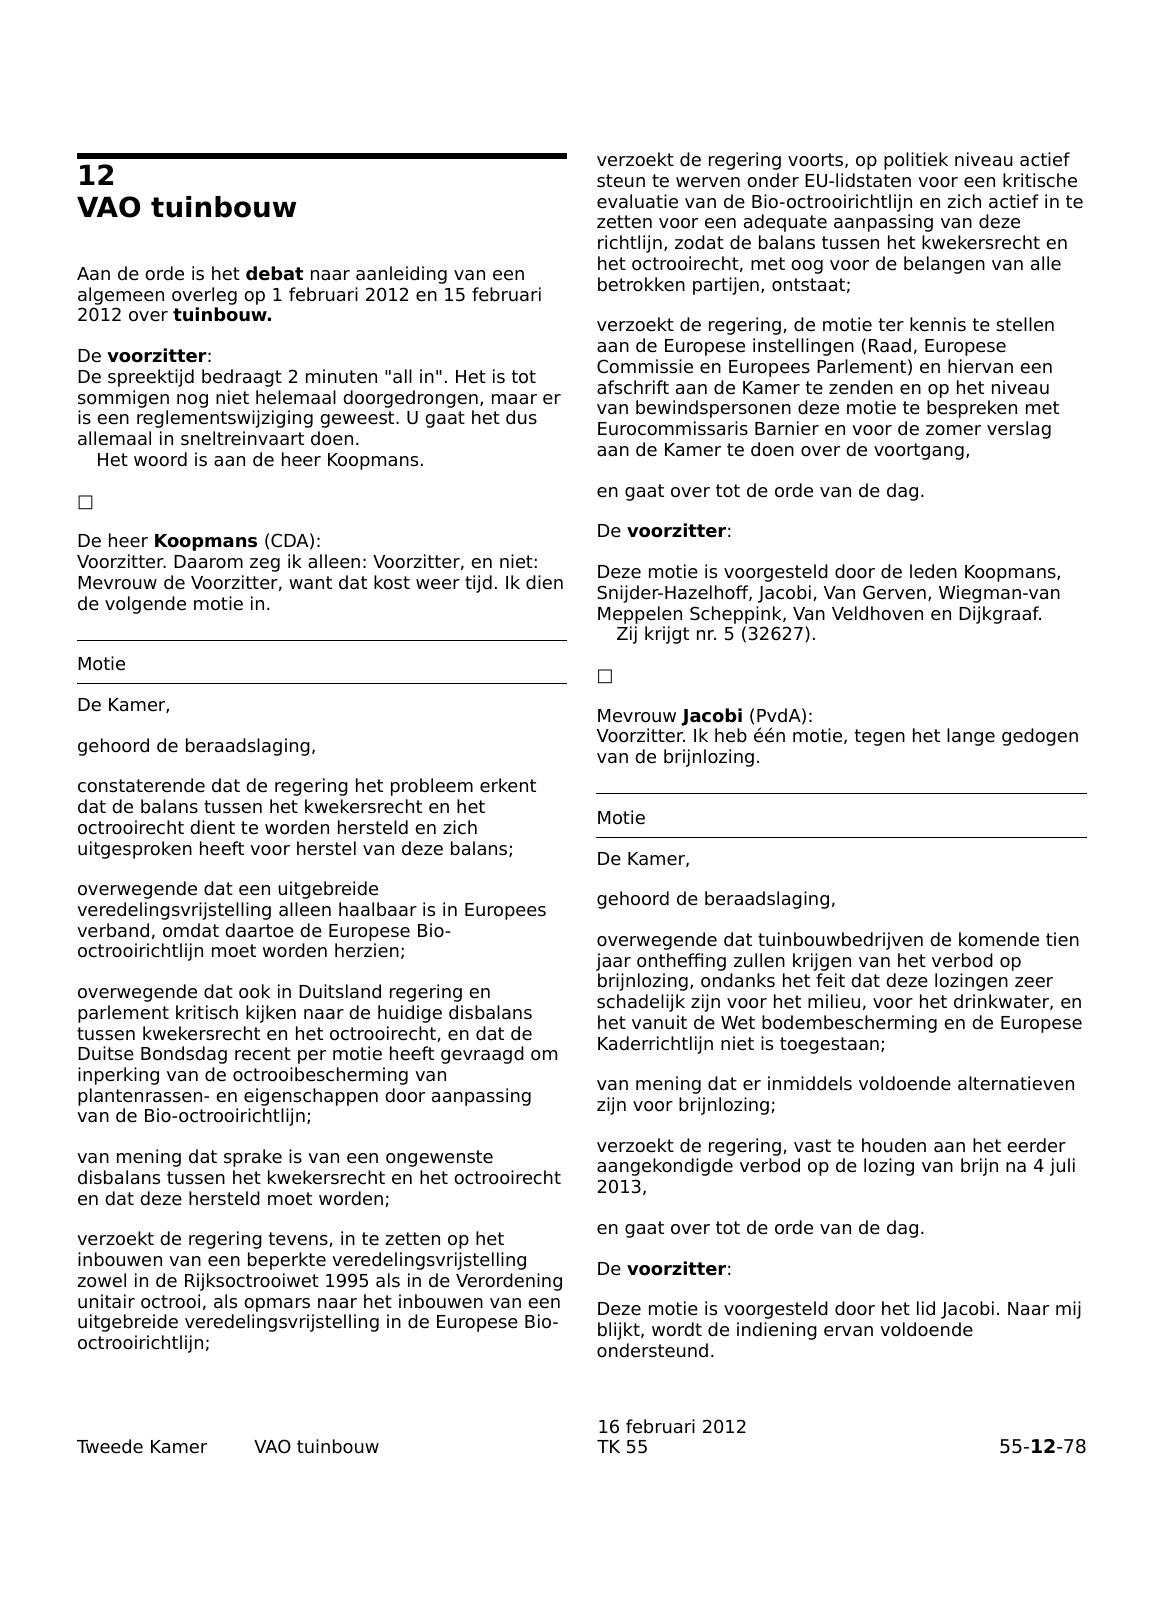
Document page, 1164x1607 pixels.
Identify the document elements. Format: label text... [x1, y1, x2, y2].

text overwegende dat tuinbouwbedrijven de komende tien jaar ontheffing zullen krijgen van het verbod op brijnlozing, ondanks het feit dat deze lozingen zeer schadelijk zijn voor het milieu, voor het drinkwater, en het vanuit de Wet bodembescherming en de Europese Kaderrichtlijn niet is toegestaan; [596, 930, 1087, 1054]
text De voorzitter: [77, 346, 567, 367]
text overwegende dat een uitgebreide veredelingsvrijstelling alleen haalbaar is in Europees verband, omdat daartoe de Europese Bio-octrooirichtlijn moet worden herzien; [77, 879, 567, 962]
text Deze motie is voorgesteld door de leden Koopmans, Snijder-Hazelhoff, Jacobi, Van Gerven, Wiegman-van Meppelen Scheppink, Van Veldhoven en Dijkgraaf. [596, 562, 1087, 624]
text Voorzitter. Daarom zeg ik alleen: Voorzitter, en niet: Mevrouw de Voorzitter, want dat kost weer tijd. Ik dien de volgende motie in. [77, 552, 567, 614]
text Zij krijgt nr. 5 (32627). [596, 624, 1087, 645]
text van mening dat er inmiddels voldoende alternatieven zijn voor brijnlozing; [596, 1074, 1087, 1116]
text Deze motie is voorgesteld door het lid Jacobi. Naar mij blijkt, wordt de indiening ervan voldoende ondersteund. [596, 1299, 1087, 1361]
text De heer Koopmans (CDA): [77, 531, 567, 552]
text verzoekt de regering voorts, op politiek niveau actief steun te werven onder EU-lidstaten voor een kritische evaluatie van de Bio-octrooirichtlijn en zich actief in te zetten voor een adequate aanpassing van deze richtlijn, zodat de balans tussen het kwekersrecht en het octrooirecht, met oog voor de belangen van alle betrokken partijen, ontstaat; [596, 150, 1087, 295]
text gehoord de beraadslaging, [596, 889, 1087, 910]
text De spreektijd bedraagt 2 minuten "all in". Het is tot sommigen nog niet helemaal doorgedrongen, maar er is een reglementswijziging geweest. U gaat het dus allemaal in sneltreinvaart doen. [77, 367, 567, 450]
text De Kamer, [77, 695, 567, 715]
text en gaat over tot de orde van de dag. [596, 1218, 1087, 1238]
text □ [77, 490, 567, 511]
text Mevrouw Jacobi (PvdA): [596, 706, 1087, 726]
text overwegende dat ook in Duitsland regering en parlement kritisch kijken naar de huidige disbalans tussen kwekersrecht en het octrooirecht, en dat de Duitse Bondsdag recent per motie heeft gevraagd om inperking van de octrooibescherming van plantenrassen- en eigenschappen door aanpassing van de Bio-octrooirichtlijn; [77, 982, 567, 1127]
text De voorzitter: [596, 1258, 1087, 1279]
text verzoekt de regering, de motie ter kennis te stellen aan de Europese instellingen (Raad, Europese Commissie en Europees Parlement) en hiervan een afschrift aan de Kamer te zenden en op het niveau van bewindspersonen deze motie te bespreken met Eurocommissaris Barnier en voor de zomer verslag aan de Kamer te doen over de voortgang, [596, 315, 1087, 460]
text De Kamer, [596, 848, 1087, 869]
text Motie [596, 808, 1087, 828]
text van mening dat sprake is van een ongewenste disbalans tussen het kwekersrecht en het octrooirecht en dat deze hersteld moet worden; [77, 1147, 567, 1209]
text Voorzitter. Ik heb één motie, tegen het lange gedogen van de brijnlozing. [596, 726, 1087, 768]
text De voorzitter: [596, 521, 1087, 542]
text en gaat over tot de orde van de dag. [596, 480, 1087, 501]
text constaterende dat de regering het probleem erkent dat de balans tussen het kwekersrecht en het octrooirecht dient te worden hersteld en zich uitgesproken heeft voor herstel van deze balans; [77, 776, 567, 859]
text Aan de orde is het debat naar aanleiding van een algemeen overleg op 1 februari 2012 en 15 februari 2012 over tuinbouw. [77, 264, 567, 326]
text verzoekt de regering tevens, in te zetten op het inbouwen van een beperkte veredelingsvrijstelling zowel in de Rijksoctrooiwet 1995 als in de Verordening unitair octrooi, als opmars naar het inbouwen van een uitgebreide veredelingsvrijstelling in de Europese Bio-octrooirichtlijn; [77, 1229, 567, 1354]
text Motie [77, 654, 567, 675]
text gehoord de beraadslaging, [77, 735, 567, 756]
title 12 VAO tuinbouw [77, 159, 567, 224]
text verzoekt de regering, vast te houden aan het eerder aangekondigde verbod op de lozing van brijn na 4 juli 2013, [596, 1136, 1087, 1198]
text Het woord is aan de heer Koopmans. [77, 450, 567, 470]
text □ [596, 665, 1087, 686]
